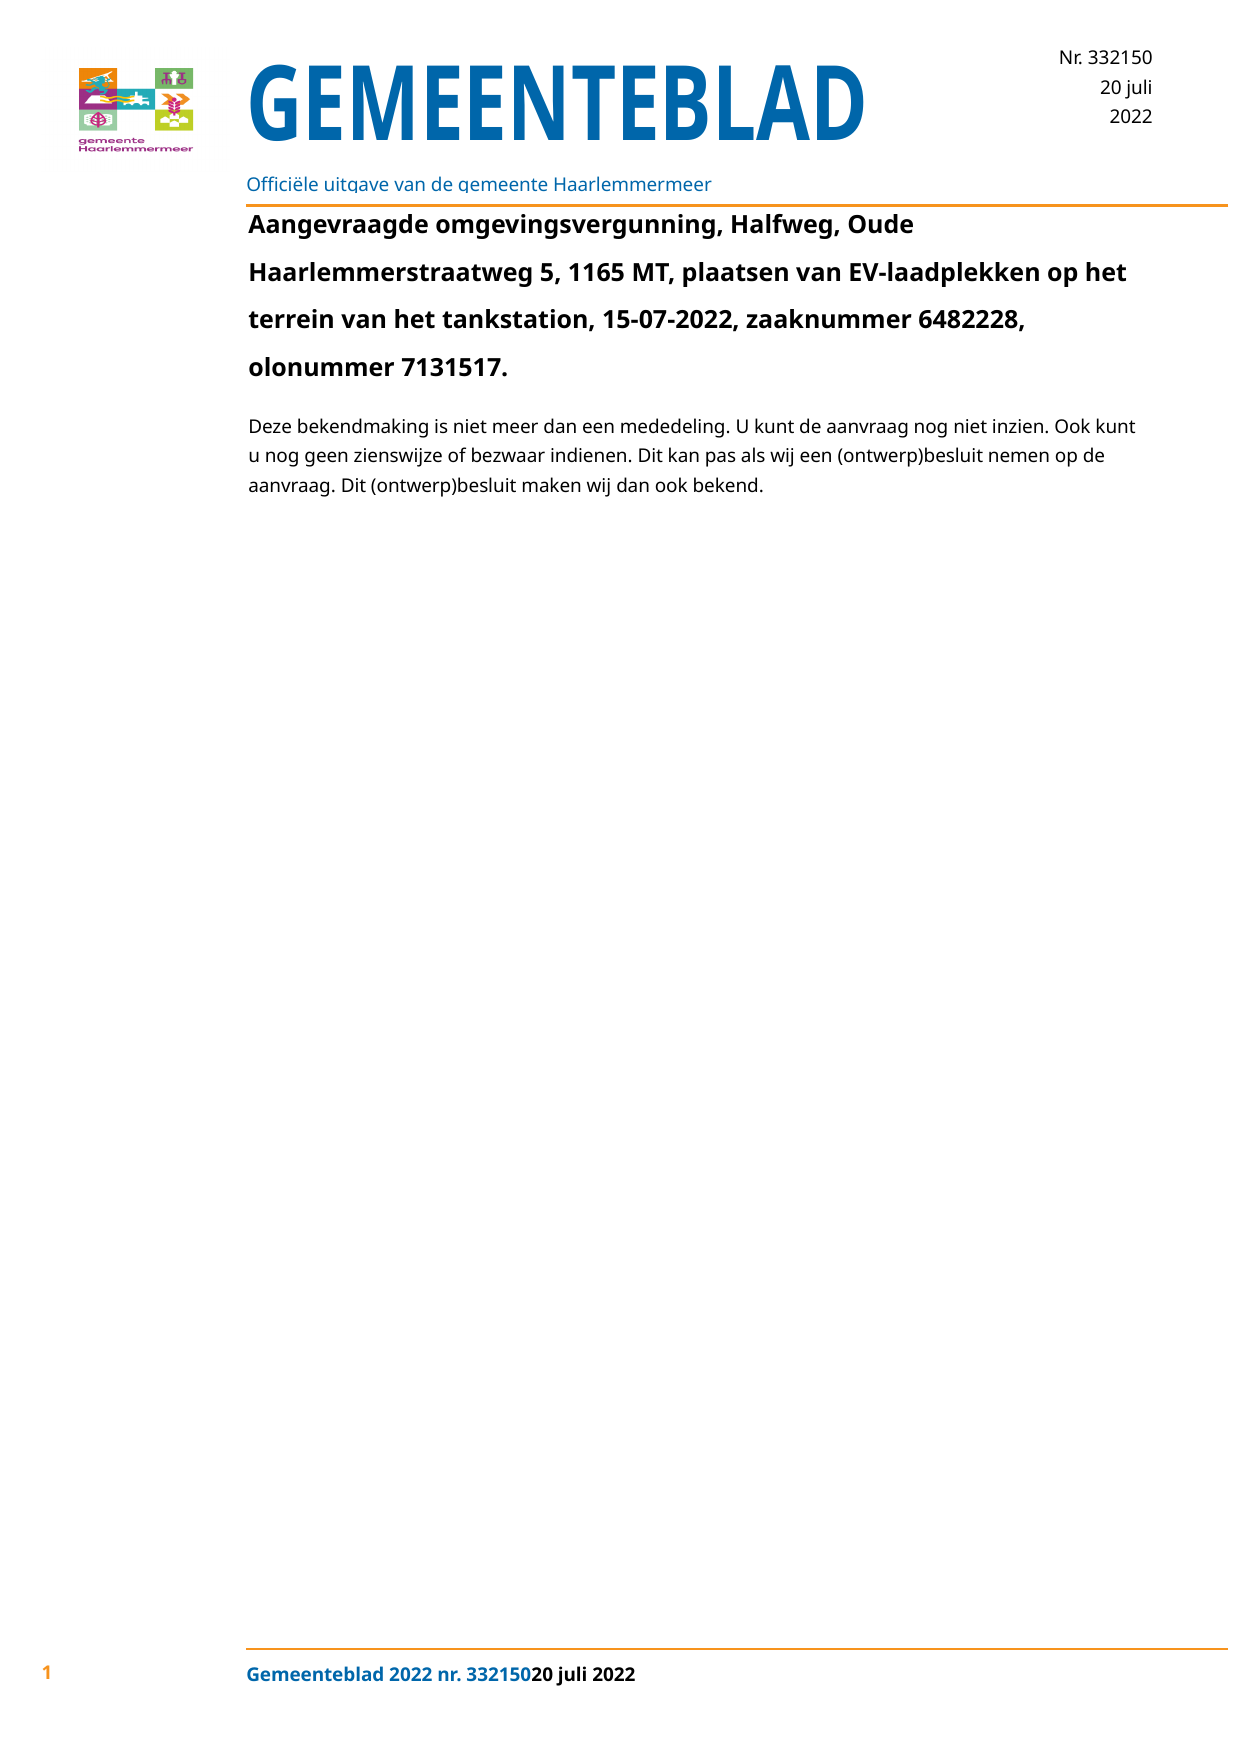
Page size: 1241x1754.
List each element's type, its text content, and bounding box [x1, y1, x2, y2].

text Deze bekendmaking is niet meer dan een mededeling. U kunt de aanvraag nog niet inzien. Ook kunt u nog geen zienswijze of bezwaar indienen. Dit kan pas als wij een (ontwerp)besluit nemen op de aanvraag. Dit (ontwerp)besluit maken wij dan ook bekend. [248, 413, 1152, 498]
text Aangevraagde omgevingsvergunning, Halfweg, Oude Haarlemmerstraatweg 5, 1165 MT, plaatsen van EV-laadplekken op het terrein van het tankstation, 15-07-2022, zaaknummer 6482228, olonummer 7131517. [248, 207, 1152, 384]
picture [41, 47, 231, 172]
